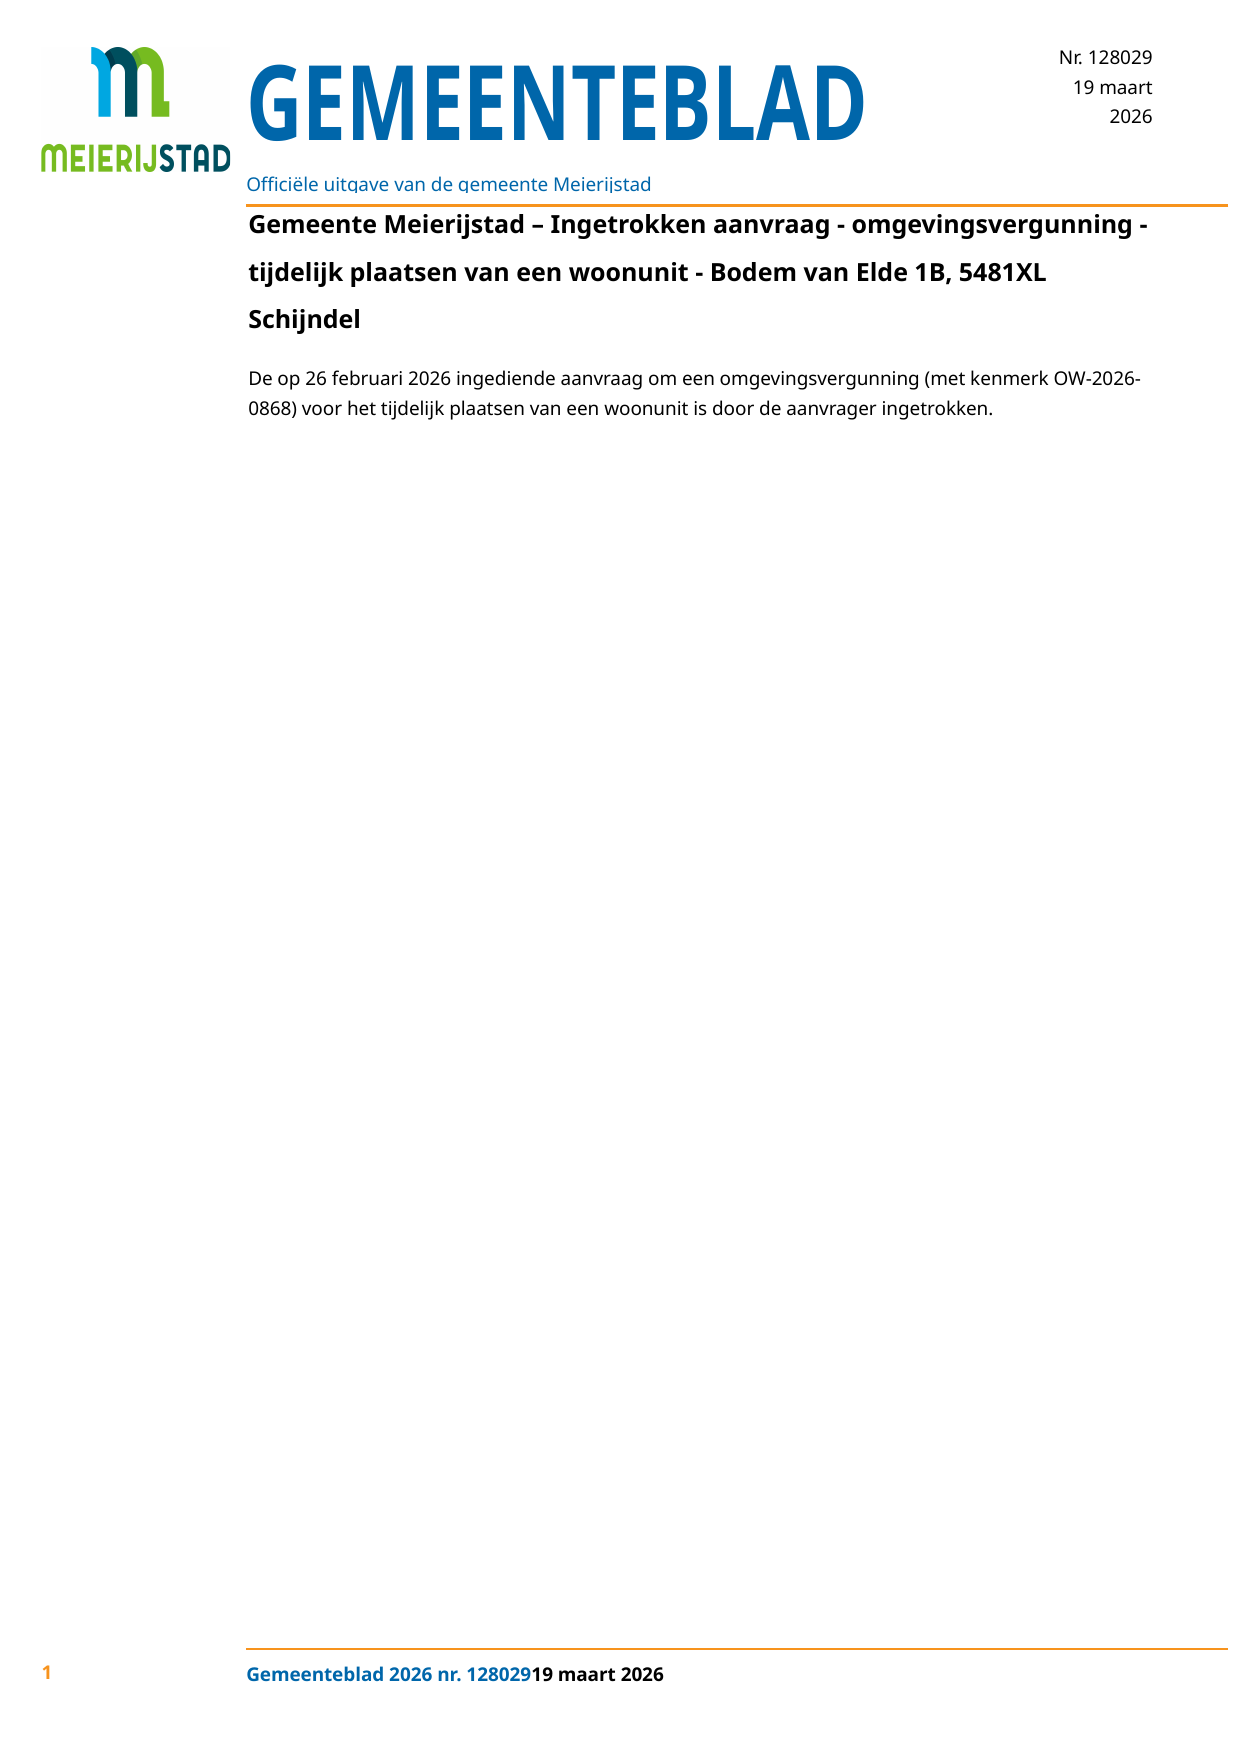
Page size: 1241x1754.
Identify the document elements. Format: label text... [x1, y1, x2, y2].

picture [41, 47, 231, 172]
text De op 26 februari 2026 ingediende aanvraag om een omgevingsvergunning (met kenmerk OW-2026-0868) voor het tijdelijk plaatsen van een woonunit is door de aanvrager ingetrokken. [248, 366, 1152, 421]
text Gemeente Meierijstad – Ingetrokken aanvraag - omgevingsvergunning - tijdelijk plaatsen van een woonunit - Bodem van Elde 1B, 5481XL Schijndel [248, 207, 1152, 336]
